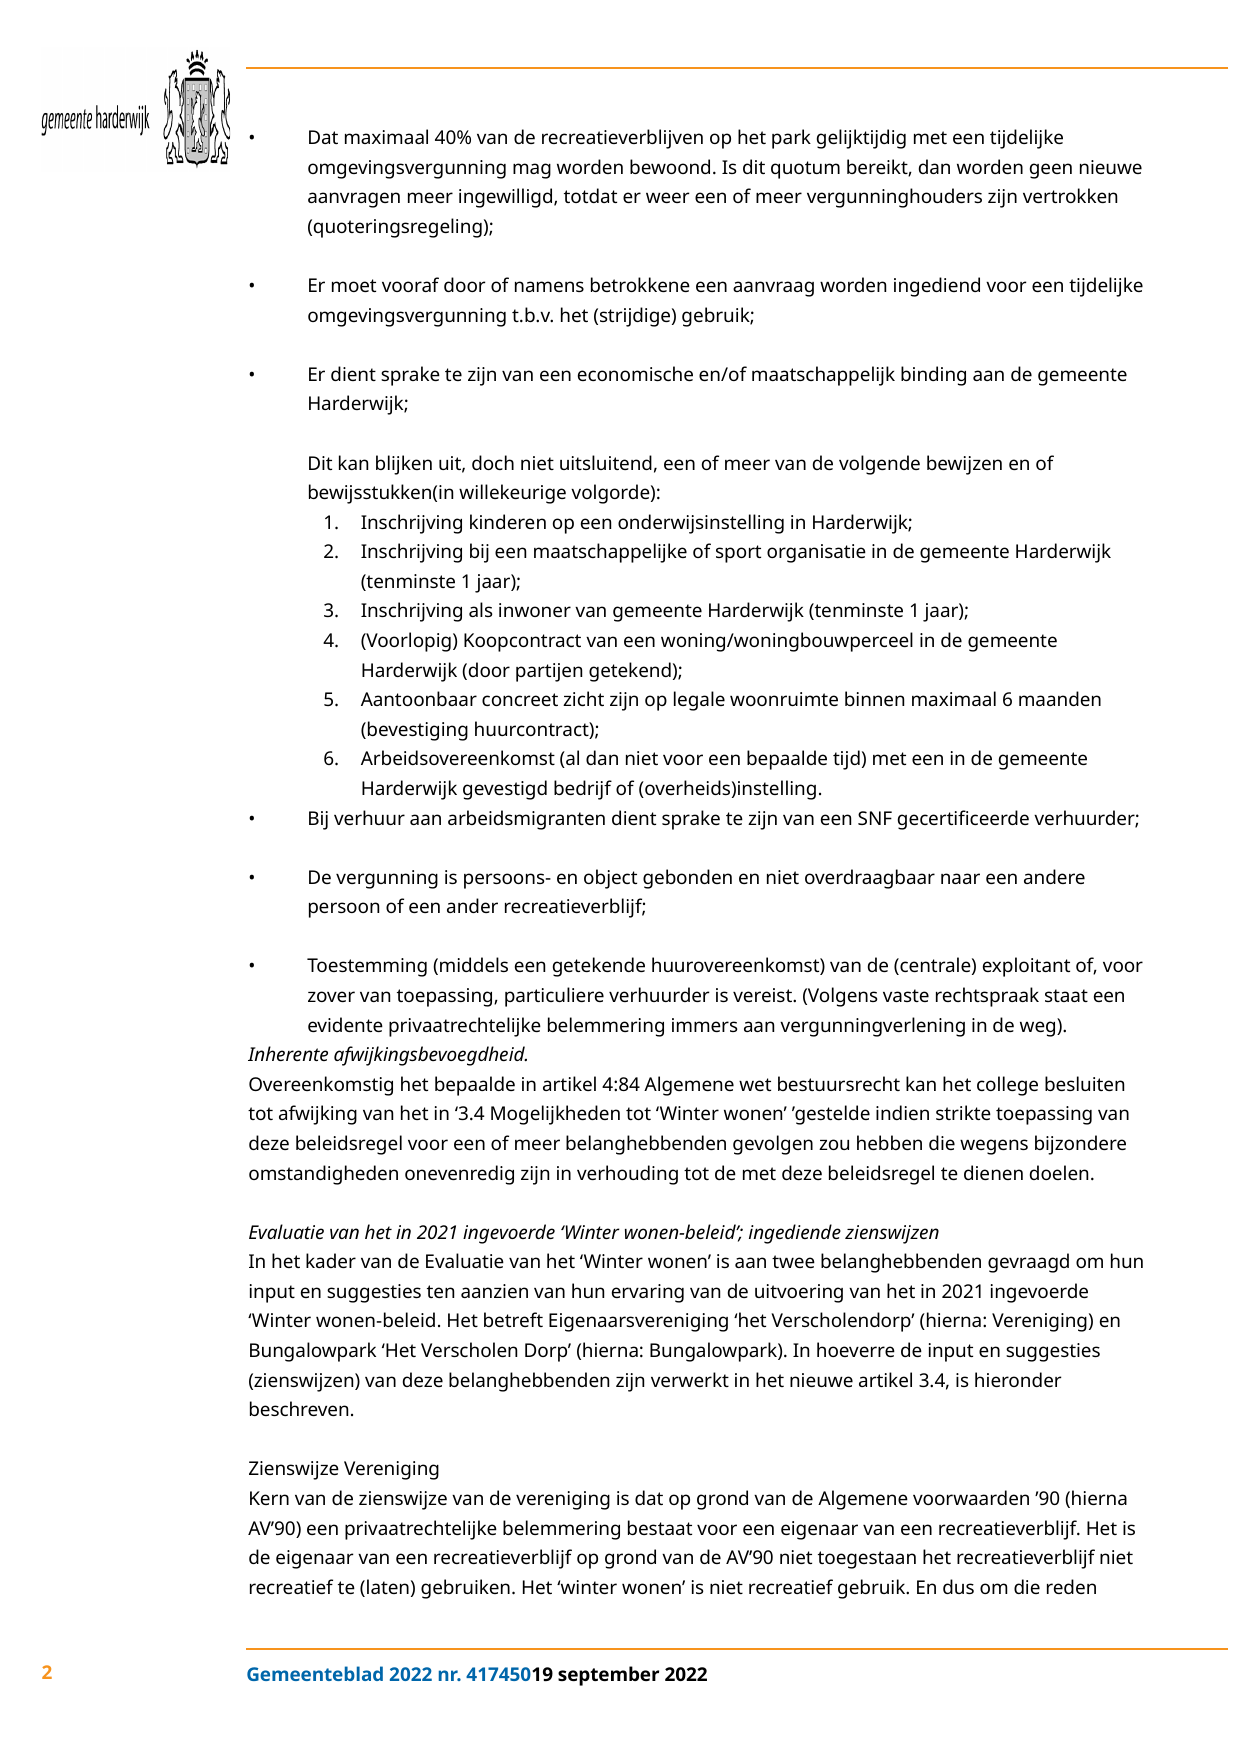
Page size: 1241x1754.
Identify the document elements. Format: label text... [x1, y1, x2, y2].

list Inschrijving bij een maatschappelijke of sport organisatie in de gemeente Harderwijk (tenminste 1 jaar); [323, 538, 1152, 594]
text Inherente afwijkingsbevoegdheid. [248, 1041, 1152, 1067]
list (Voorlopig) Koopcontract van een woning/woningbouwperceel in de gemeente Harderwijk (door partijen getekend); [323, 627, 1152, 683]
list Er dient sprake te zijn van een economische en/of maatschappelijk binding aan de gemeente Harderwijk; [248, 361, 1152, 416]
list Arbeidsovereenkomst (al dan niet voor een bepaalde tijd) met een in de gemeente Harderwijk gevestigd bedrijf of (overheids)instelling. [323, 746, 1152, 801]
text In het kader van de Evaluatie van het ‘Winter wonen’ is aan twee belanghebbenden gevraagd om hun input en suggesties ten aanzien van hun ervaring van de uitvoering van het in 2021 ingevoerde ‘Winter wonen-beleid. Het betreft Eigenaarsvereniging ‘het Verscholendorp’ (hierna: Vereniging) en Bungalowpark ‘Het Verscholen Dorp’ (hierna: Bungalowpark). In hoeverre de input en suggesties (zienswijzen) van deze belanghebbenden zijn verwerkt in het nieuwe artikel 3.4, is hieronder beschreven. [248, 1248, 1152, 1422]
list Aantoonbaar concreet zicht zijn op legale woonruimte binnen maximaal 6 maanden (bevestiging huurcontract); [323, 686, 1152, 742]
text Kern van de zienswijze van de vereniging is dat op grond van de Algemene voorwaarden ’90 (hierna AV’90) een privaatrechtelijke belemmering bestaat voor een eigenaar van een recreatieverblijf. Het is de eigenaar van een recreatieverblijf op grond van de AV’90 niet toegestaan het recreatieverblijf niet recreatief te (laten) gebruiken. Het ‘winter wonen’ is niet recreatief gebruik. En dus om die reden [248, 1485, 1152, 1600]
list Inschrijving kinderen op een onderwijsinstelling in Harderwijk; [323, 509, 1152, 535]
list De vergunning is persoons- en object gebonden en niet overdraagbaar naar een andere persoon of een ander recreatieverblijf; [248, 864, 1152, 919]
text Zienswijze Vereniging [248, 1456, 1152, 1481]
list Er moet vooraf door of namens betrokkene een aanvraag worden ingediend voor een tijdelijke omgevingsvergunning t.b.v. het (strijdige) gebruik; [248, 272, 1152, 328]
list Inschrijving als inwoner van gemeente Harderwijk (tenminste 1 jaar); [323, 598, 1152, 623]
list Toestemming (middels een getekende huurovereenkomst) van de (centrale) exploitant of, voor zover van toepassing, particuliere verhuurder is vereist. (Volgens vaste rechtspraak staat een evidente privaatrechtelijke belemmering immers aan vergunningverlening in de weg). [248, 953, 1152, 1038]
list Dit kan blijken uit, doch niet uitsluitend, een of meer van de volgende bewijzen en of bewijsstukken(in willekeurige volgorde): [248, 450, 1152, 505]
text Overeenkomstig het bepaalde in artikel 4:84 Algemene wet bestuursrecht kan het college besluiten tot afwijking van het in ‘3.4 Mogelijkheden tot ‘Winter wonen’ ’gestelde indien strikte toepassing van deze beleidsregel voor een of meer belanghebbenden gevolgen zou hebben die wegens bijzondere omstandigheden onevenredig zijn in verhouding tot de met deze beleidsregel te dienen doelen. [248, 1071, 1152, 1186]
text Evaluatie van het in 2021 ingevoerde ‘Winter wonen-beleid’; ingediende zienswijzen [248, 1219, 1152, 1245]
picture [41, 47, 231, 172]
list Dat maximaal 40% van de recreatieverblijven op het park gelijktijdig met een tijdelijke omgevingsvergunning mag worden bewoond. Is dit quotum bereikt, dan worden geen nieuwe aanvragen meer ingewilligd, totdat er weer een of meer vergunninghouders zijn vertrokken (quoteringsregeling); [248, 124, 1152, 239]
list Bij verhuur aan arbeidsmigranten dient sprake te zijn van een SNF gecertificeerde verhuurder; [248, 805, 1152, 831]
